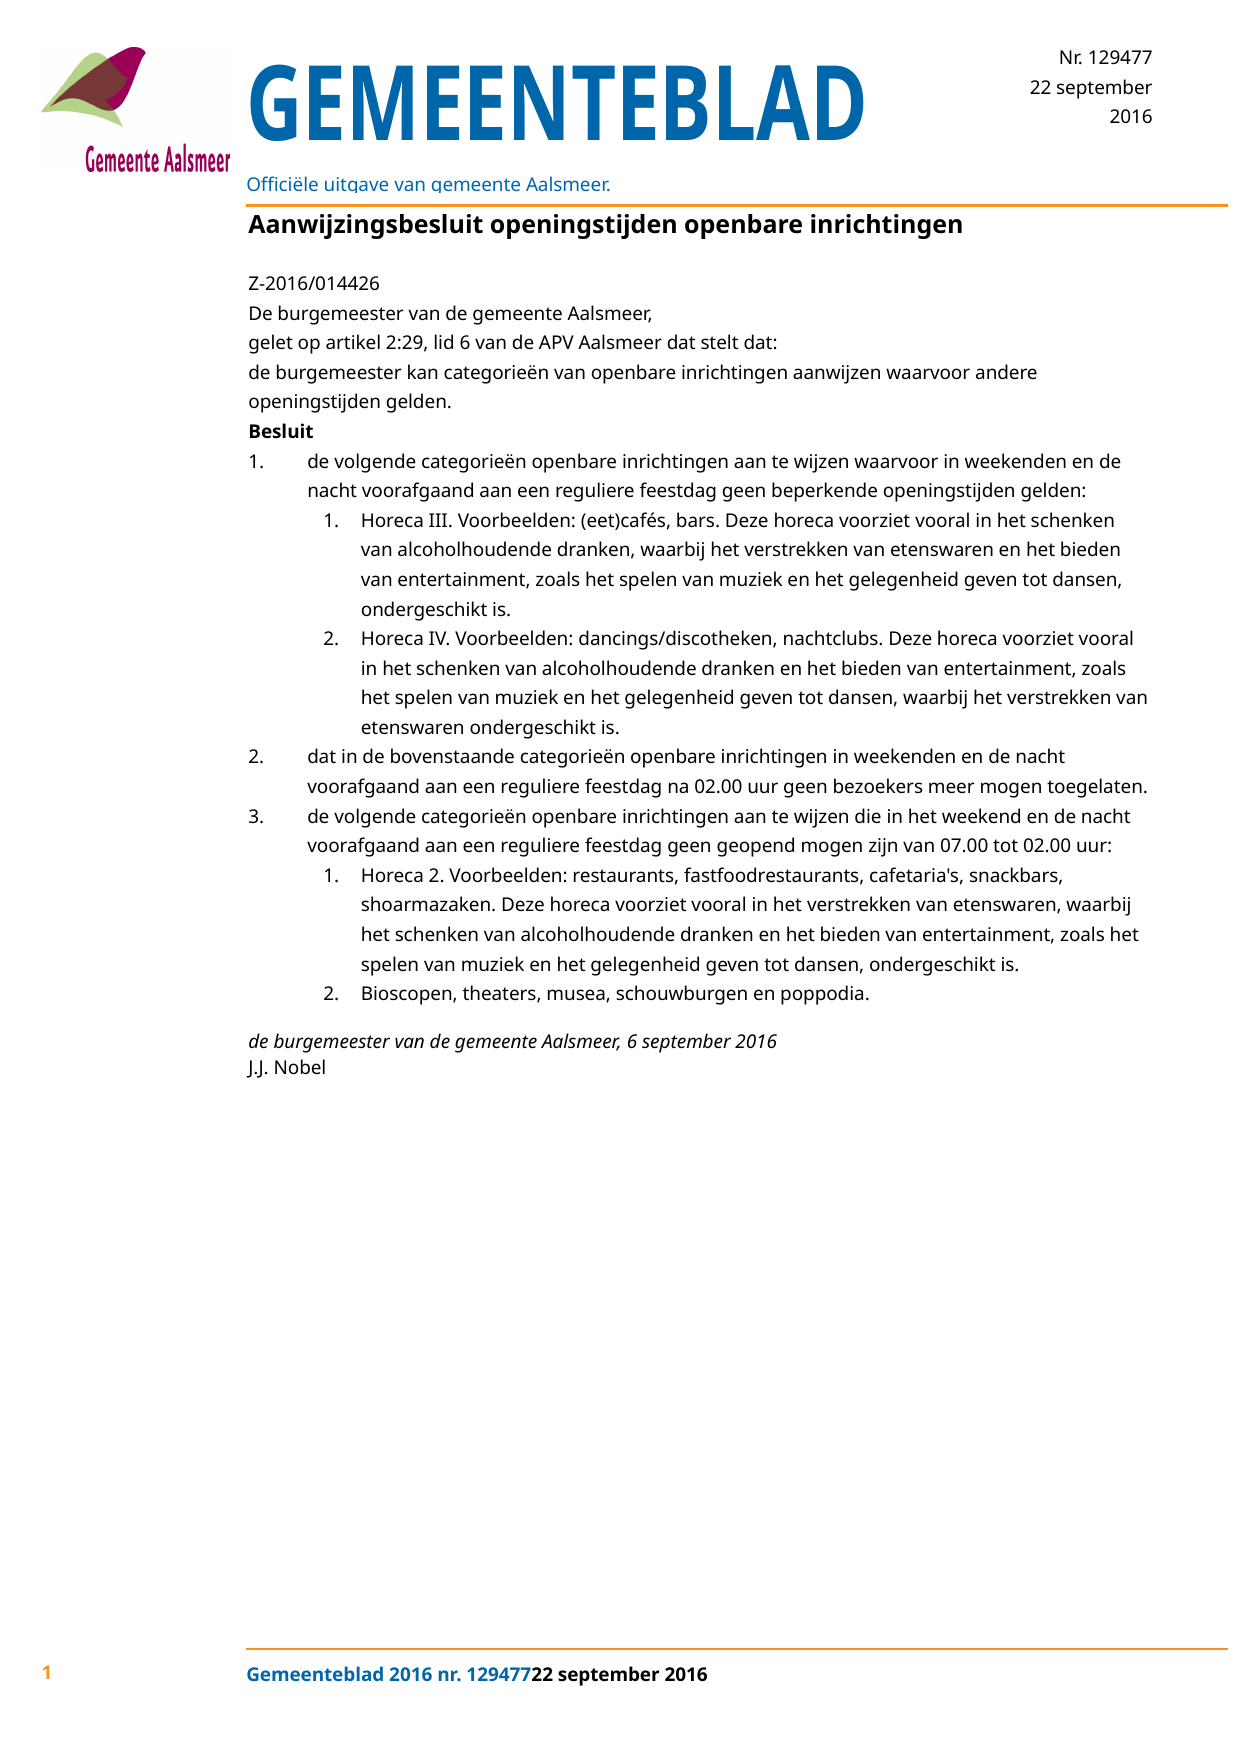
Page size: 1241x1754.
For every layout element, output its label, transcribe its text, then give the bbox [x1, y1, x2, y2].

text de burgemeester van de gemeente Aalsmeer, 6 september 2016 [248, 1028, 1152, 1054]
list Horeca III. Voorbeelden: (eet)cafés, bars. Deze horeca voorziet vooral in het schenken van alcoholhoudende dranken, waarbij het verstrekken van etenswaren en het bieden van entertainment, zoals het spelen van muziek en het gelegenheid geven tot dansen, ondergeschikt is. [323, 507, 1152, 621]
list de volgende categorieën openbare inrichtingen aan te wijzen die in het weekend en de nacht voorafgaand aan een reguliere feestdag geen geopend mogen zijn van 07.00 tot 02.00 uur: [248, 803, 1152, 858]
list Horeca 2. Voorbeelden: restaurants, fastfoodrestaurants, cafetaria's, snackbars, shoarmazaken. Deze horeca voorziet vooral in het verstrekken van etenswaren, waarbij het schenken van alcoholhoudende dranken en het bieden van entertainment, zoals het spelen van muziek en het gelegenheid geven tot dansen, ondergeschikt is. [323, 862, 1152, 976]
list de volgende categorieën openbare inrichtingen aan te wijzen waarvoor in weekenden en de nacht voorafgaand aan een reguliere feestdag geen beperkende openingstijden gelden: [248, 448, 1152, 503]
list Bioscopen, theaters, musea, schouwburgen en poppodia. [323, 980, 1152, 1006]
picture [41, 47, 231, 172]
text Aanwijzingsbesluit openingstijden openbare inrichtingen [248, 207, 1152, 241]
list dat in de bovenstaande categorieën openbare inrichtingen in weekenden en de nacht voorafgaand aan een reguliere feestdag na 02.00 uur geen bezoekers meer mogen toegelaten. [248, 744, 1152, 799]
text Z-2016/014426 [248, 270, 1152, 296]
text De burgemeester van de gemeente Aalsmeer, [248, 300, 1152, 326]
list Horeca IV. Voorbeelden: dancings/discotheken, nachtclubs. Deze horeca voorziet vooral in het schenken van alcoholhoudende dranken en het bieden van entertainment, zoals het spelen van muziek en het gelegenheid geven tot dansen, waarbij het verstrekken van etenswaren ondergeschikt is. [323, 625, 1152, 740]
text gelet op artikel 2:29, lid 6 van de APV Aalsmeer dat stelt dat: [248, 329, 1152, 355]
text J.J. Nobel [248, 1054, 1152, 1079]
text de burgemeester kan categorieën van openbare inrichtingen aanwijzen waarvoor andere openingstijden gelden. [248, 359, 1152, 414]
text Besluit [248, 418, 1152, 444]
